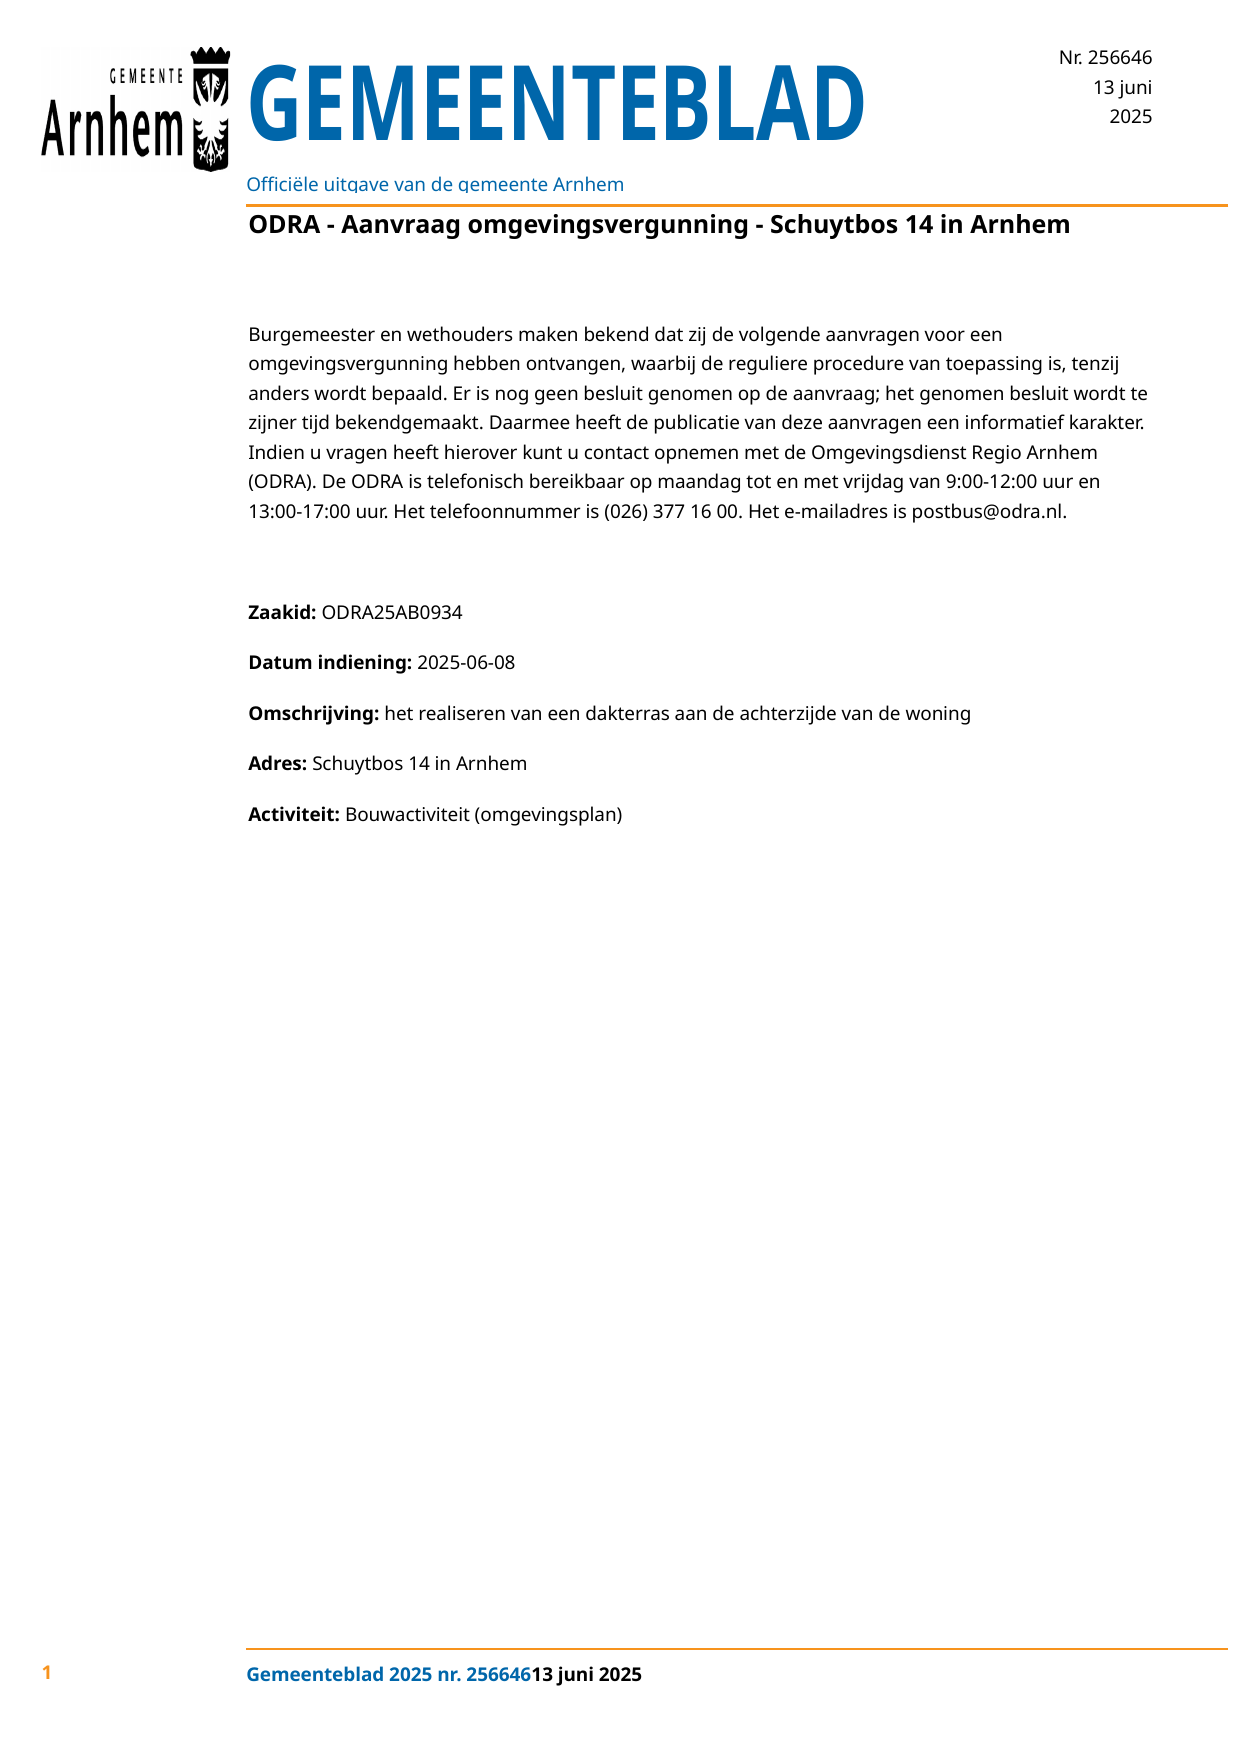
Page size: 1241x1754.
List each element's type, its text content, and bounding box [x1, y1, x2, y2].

text Datum indiening: 2025-06-08 [248, 649, 1152, 675]
text Zaakid: ODRA25AB0934 [248, 599, 1152, 625]
text Activiteit: Bouwactiviteit (omgevingsplan) [248, 801, 1152, 826]
picture [41, 47, 231, 172]
text Omschrijving: het realiseren van een dakterras aan de achterzijde van de woning [248, 700, 1152, 726]
text Burgemeester en wethouders maken bekend dat zij de volgende aanvragen voor een omgevingsvergunning hebben ontvangen, waarbij de reguliere procedure van toepassing is, tenzij anders wordt bepaald. Er is nog geen besluit genomen op de aanvraag; het genomen besluit wordt te zijner tijd bekendgemaakt. Daarmee heeft de publicatie van deze aanvragen een informatief karakter. Indien u vragen heeft hierover kunt u contact opnemen met de Omgevingsdienst Regio Arnhem (ODRA). De ODRA is telefonisch bereikbaar op maandag tot en met vrijdag van 9:00-12:00 uur en 13:00-17:00 uur. Het telefoonnummer is (026) 377 16 00. Het e-mailadres is postbus@odra.nl. [248, 321, 1152, 524]
text Adres: Schuytbos 14 in Arnhem [248, 750, 1152, 776]
text ODRA - Aanvraag omgevingsvergunning - Schuytbos 14 in Arnhem [248, 207, 1152, 241]
